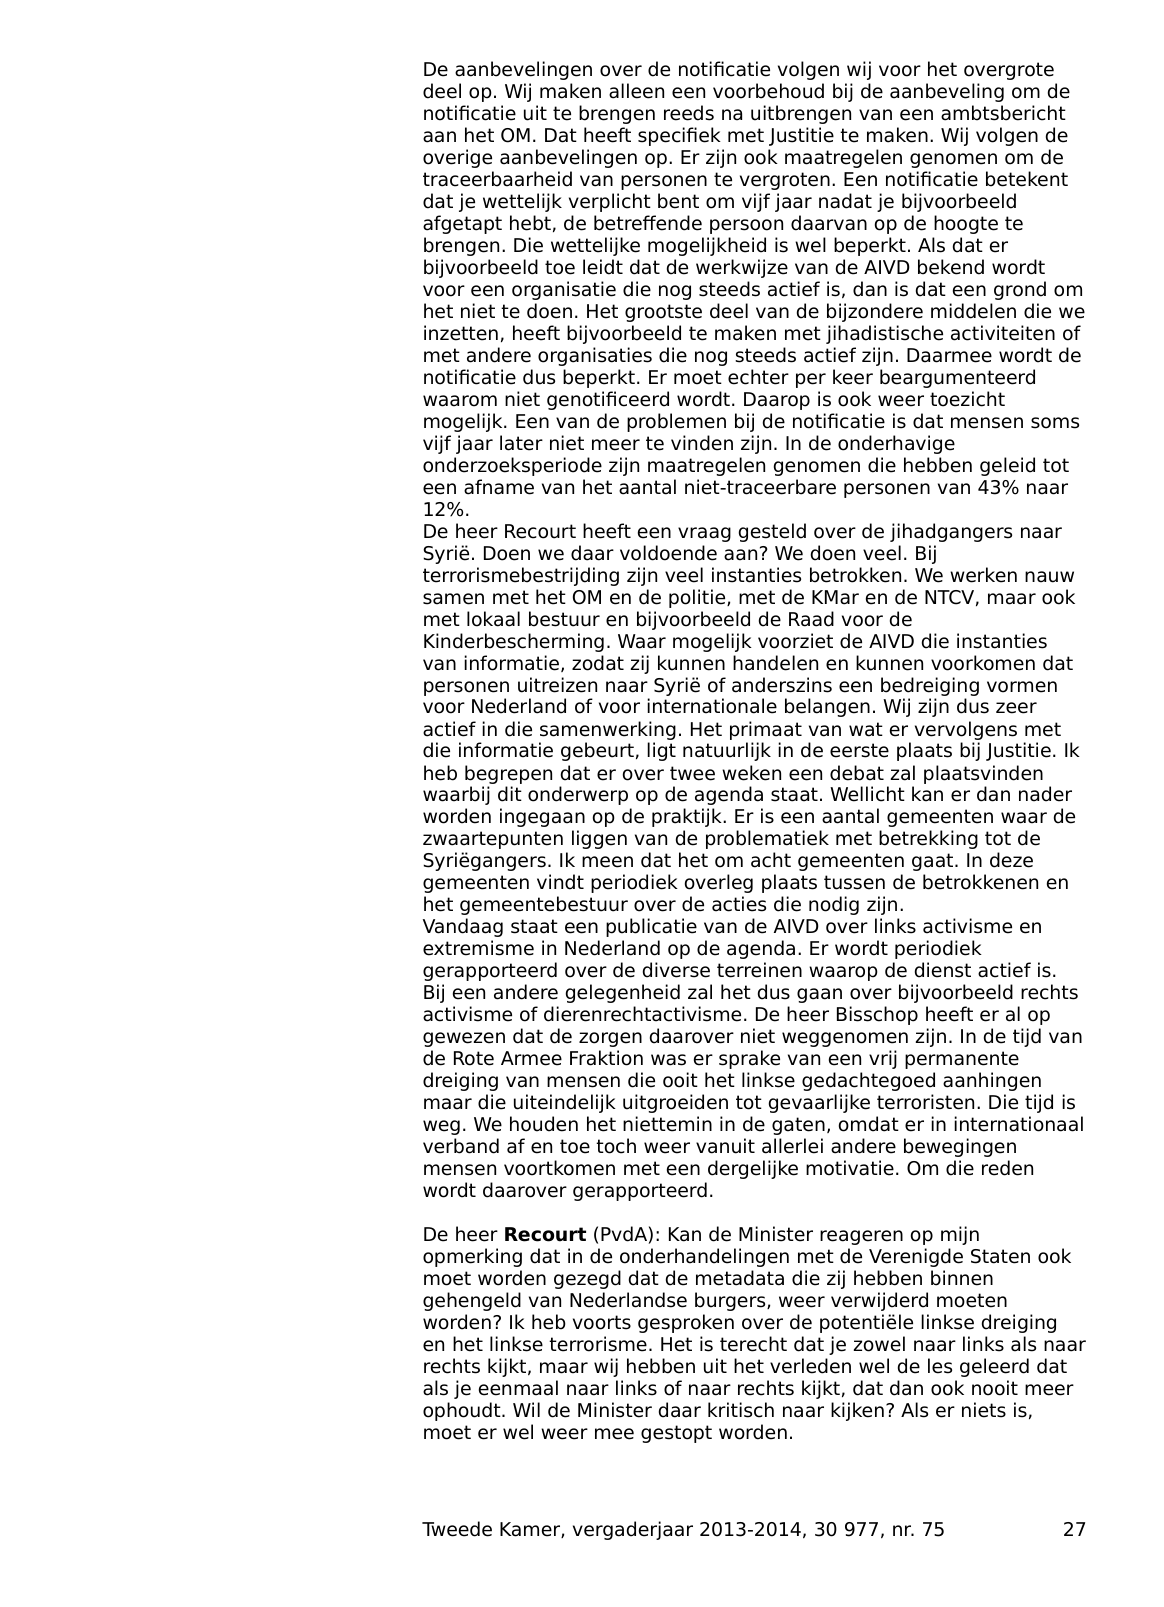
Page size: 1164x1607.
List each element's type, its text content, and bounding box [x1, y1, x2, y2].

text Vandaag staat een publicatie van de AIVD over links activisme en extremisme in Nederland op de agenda. Er wordt periodiek gerapporteerd over de diverse terreinen waarop de dienst actief is. Bij een andere gelegenheid zal het dus gaan over bijvoorbeeld rechts activisme of dierenrechtactivisme. De heer Bisschop heeft er al op gewezen dat de zorgen daarover niet weggenomen zijn. In de tijd van de Rote Armee Fraktion was er sprake van een vrij permanente dreiging van mensen die ooit het linkse gedachtegoed aanhingen maar die uiteindelijk uitgroeiden tot gevaarlijke terroristen. Die tijd is weg. We houden het niettemin in de gaten, omdat er in internationaal verband af en toe toch weer vanuit allerlei andere bewegingen mensen voortkomen met een dergelijke motivatie. Om die reden wordt daarover gerapporteerd. [422, 916, 1087, 1202]
text De heer Recourt heeft een vraag gesteld over de jihadgangers naar Syrië. Doen we daar voldoende aan? We doen veel. Bij terrorismebestrijding zijn veel instanties betrokken. We werken nauw samen met het OM en de politie, met de KMar en de NTCV, maar ook met lokaal bestuur en bijvoorbeeld de Raad voor de Kinderbescherming. Waar mogelijk voorziet de AIVD die instanties van informatie, zodat zij kunnen handelen en kunnen voorkomen dat personen uitreizen naar Syrië of anderszins een bedreiging vormen voor Nederland of voor internationale belangen. Wij zijn dus zeer actief in die samenwerking. Het primaat van wat er vervolgens met die informatie gebeurt, ligt natuurlijk in de eerste plaats bij Justitie. Ik heb begrepen dat er over twee weken een debat zal plaatsvinden waarbij dit onderwerp op de agenda staat. Wellicht kan er dan nader worden ingegaan op de praktijk. Er is een aantal gemeenten waar de zwaartepunten liggen van de problematiek met betrekking tot de Syriëgangers. Ik meen dat het om acht gemeenten gaat. In deze gemeenten vindt periodiek overleg plaats tussen de betrokkenen en het gemeentebestuur over de acties die nodig zijn. [422, 521, 1087, 916]
text De heer Recourt (PvdA): Kan de Minister reageren op mijn opmerking dat in de onderhandelingen met de Verenigde Staten ook moet worden gezegd dat de metadata die zij hebben binnen gehengeld van Nederlandse burgers, weer verwijderd moeten worden? Ik heb voorts gesproken over de potentiële linkse dreiging en het linkse terrorisme. Het is terecht dat je zowel naar links als naar rechts kijkt, maar wij hebben uit het verleden wel de les geleerd dat als je eenmaal naar links of naar rechts kijkt, dat dan ook nooit meer ophoudt. Wil de Minister daar kritisch naar kijken? Als er niets is, moet er wel weer mee gestopt worden. [422, 1224, 1087, 1444]
text De aanbevelingen over de notificatie volgen wij voor het overgrote deel op. Wij maken alleen een voorbehoud bij de aanbeveling om de notificatie uit te brengen reeds na uitbrengen van een ambtsbericht aan het OM. Dat heeft specifiek met Justitie te maken. Wij volgen de overige aanbevelingen op. Er zijn ook maatregelen genomen om de traceerbaarheid van personen te vergroten. Een notificatie betekent dat je wettelijk verplicht bent om vijf jaar nadat je bijvoorbeeld afgetapt hebt, de betreffende persoon daarvan op de hoogte te brengen. Die wettelijke mogelijkheid is wel beperkt. Als dat er bijvoorbeeld toe leidt dat de werkwijze van de AIVD bekend wordt voor een organisatie die nog steeds actief is, dan is dat een grond om het niet te doen. Het grootste deel van de bijzondere middelen die we inzetten, heeft bijvoorbeeld te maken met jihadistische activiteiten of met andere organisaties die nog steeds actief zijn. Daarmee wordt de notificatie dus beperkt. Er moet echter per keer beargumenteerd waarom niet genotificeerd wordt. Daarop is ook weer toezicht mogelijk. Een van de problemen bij de notificatie is dat mensen soms vijf jaar later niet meer te vinden zijn. In de onderhavige onderzoeksperiode zijn maatregelen genomen die hebben geleid tot een afname van het aantal niet-traceerbare personen van 43% naar 12%. [422, 59, 1087, 521]
